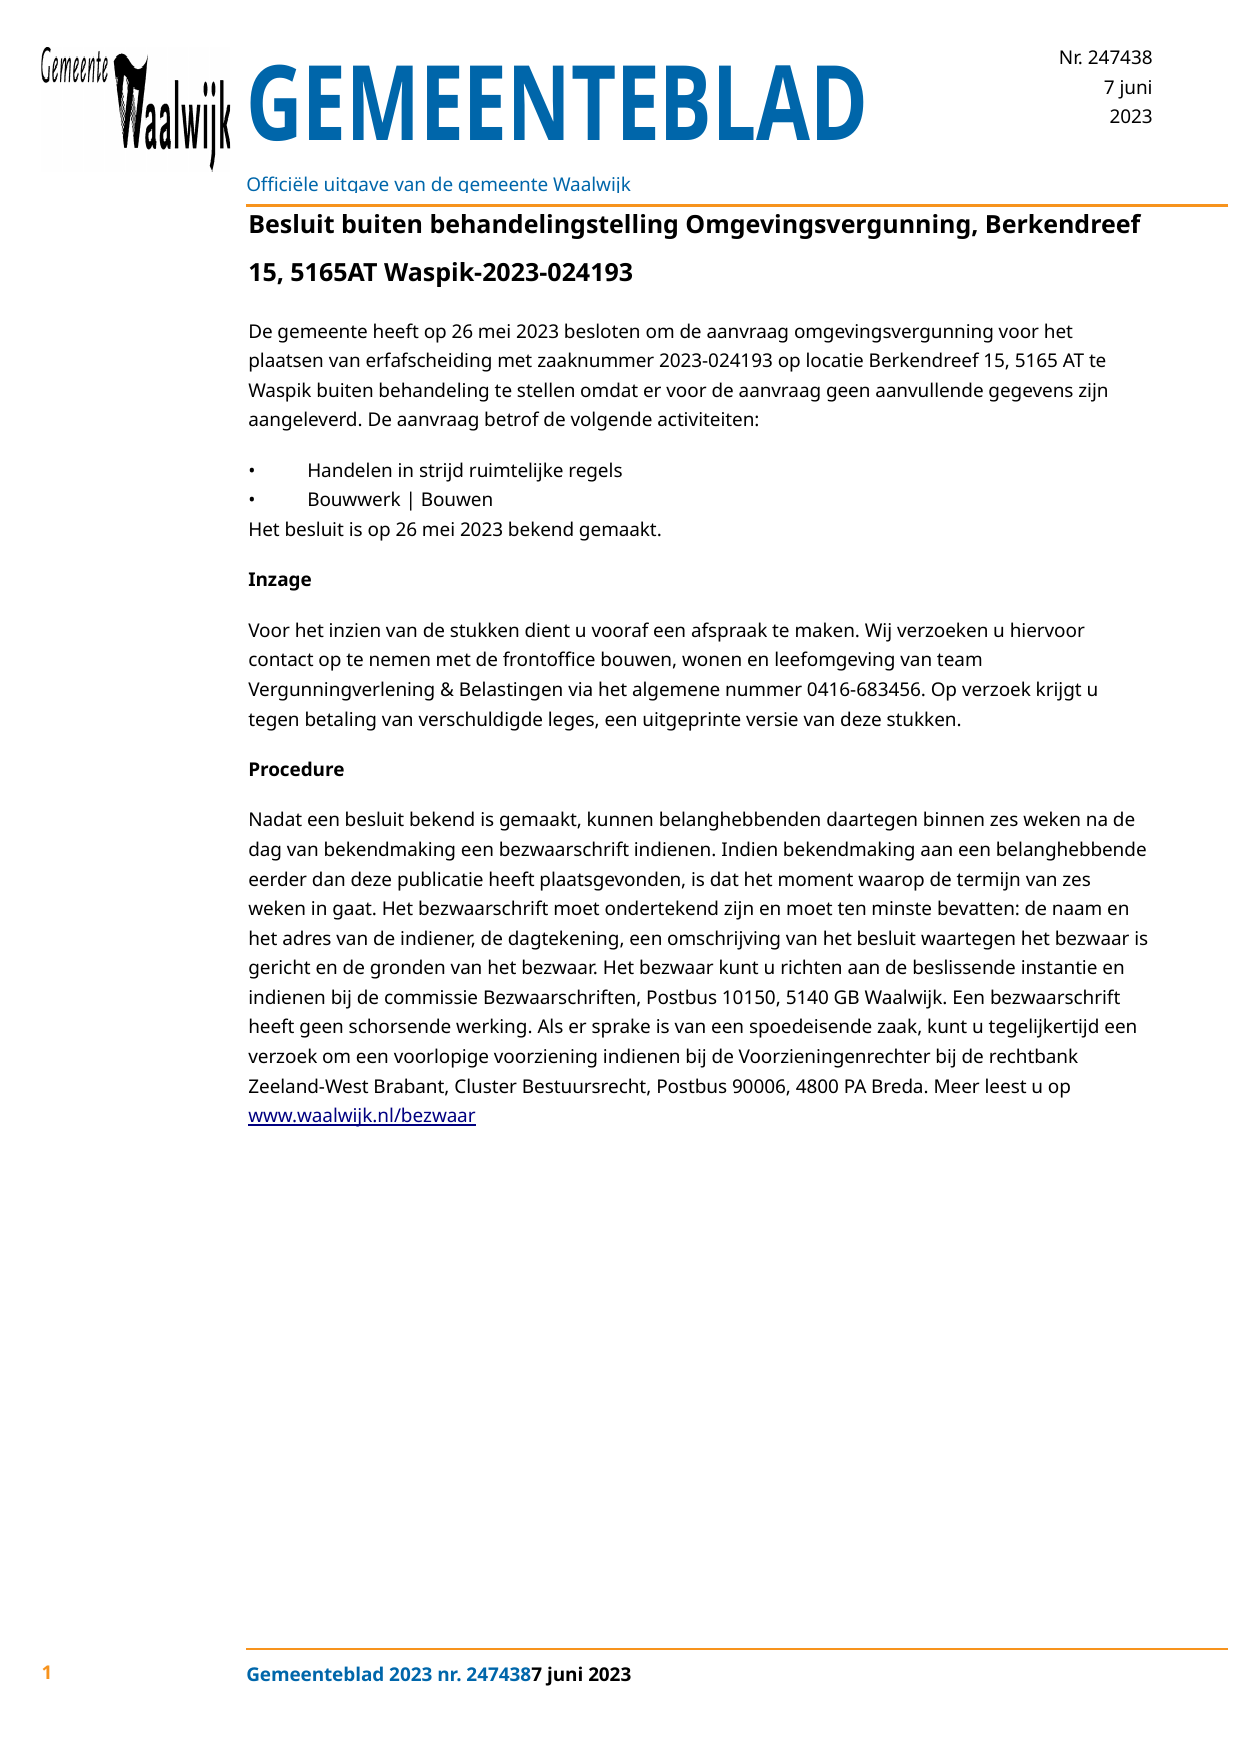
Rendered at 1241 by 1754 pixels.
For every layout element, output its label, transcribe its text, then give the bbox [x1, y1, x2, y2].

text Nadat een besluit bekend is gemaakt, kunnen belanghebbenden daartegen binnen zes weken na de dag van bekendmaking een bezwaarschrift indienen. Indien bekendmaking aan een belanghebbende eerder dan deze publicatie heeft plaatsgevonden, is dat het moment waarop de termijn van zes weken in gaat. Het bezwaarschrift moet ondertekend zijn en moet ten minste bevatten: de naam en het adres van de indiener, de dagtekening, een omschrijving van het besluit waartegen het bezwaar is gericht en de gronden van het bezwaar. Het bezwaar kunt u richten aan de beslissende instantie en indienen bij de commissie Bezwaarschriften, Postbus 10150, 5140 GB Waalwijk. Een bezwaarschrift heeft geen schorsende werking. Als er sprake is van een spoedeisende zaak, kunt u tegelijkertijd een verzoek om een voorlopige voorziening indienen bij de Voorzieningenrechter bij de rechtbank Zeeland-West Brabant, Cluster Bestuursrecht, Postbus 90006, 4800 PA Breda. Meer leest u op www.waalwijk.nl/bezwaar [248, 807, 1152, 1128]
text Het besluit is op 26 mei 2023 bekend gemaakt. [248, 516, 1152, 542]
text Inzage [248, 567, 1152, 592]
text Procedure [248, 756, 1152, 782]
text Besluit buiten behandelingstelling Omgevingsvergunning, Berkendreef 15, 5165AT Waspik-2023-024193 [248, 207, 1152, 288]
text Voor het inzien van de stukken dient u vooraf een afspraak te maken. Wij verzoeken u hiervoor contact op te nemen met de frontoffice bouwen, wonen en leefomgeving van team Vergunningverlening & Belastingen via het algemene nummer 0416-683456. Op verzoek krijgt u tegen betaling van verschuldigde leges, een uitgeprinte versie van deze stukken. [248, 617, 1152, 732]
text De gemeente heeft op 26 mei 2023 besloten om de aanvraag omgevingsvergunning voor het plaatsen van erfafscheiding met zaaknummer 2023-024193 op locatie Berkendreef 15, 5165 AT te Waspik buiten behandeling te stellen omdat er voor de aanvraag geen aanvullende gegevens zijn aangeleverd. De aanvraag betrof de volgende activiteiten: [248, 318, 1152, 432]
picture [41, 47, 231, 172]
list Bouwwerk | Bouwen [248, 487, 1152, 512]
list Handelen in strijd ruimtelijke regels [248, 457, 1152, 483]
